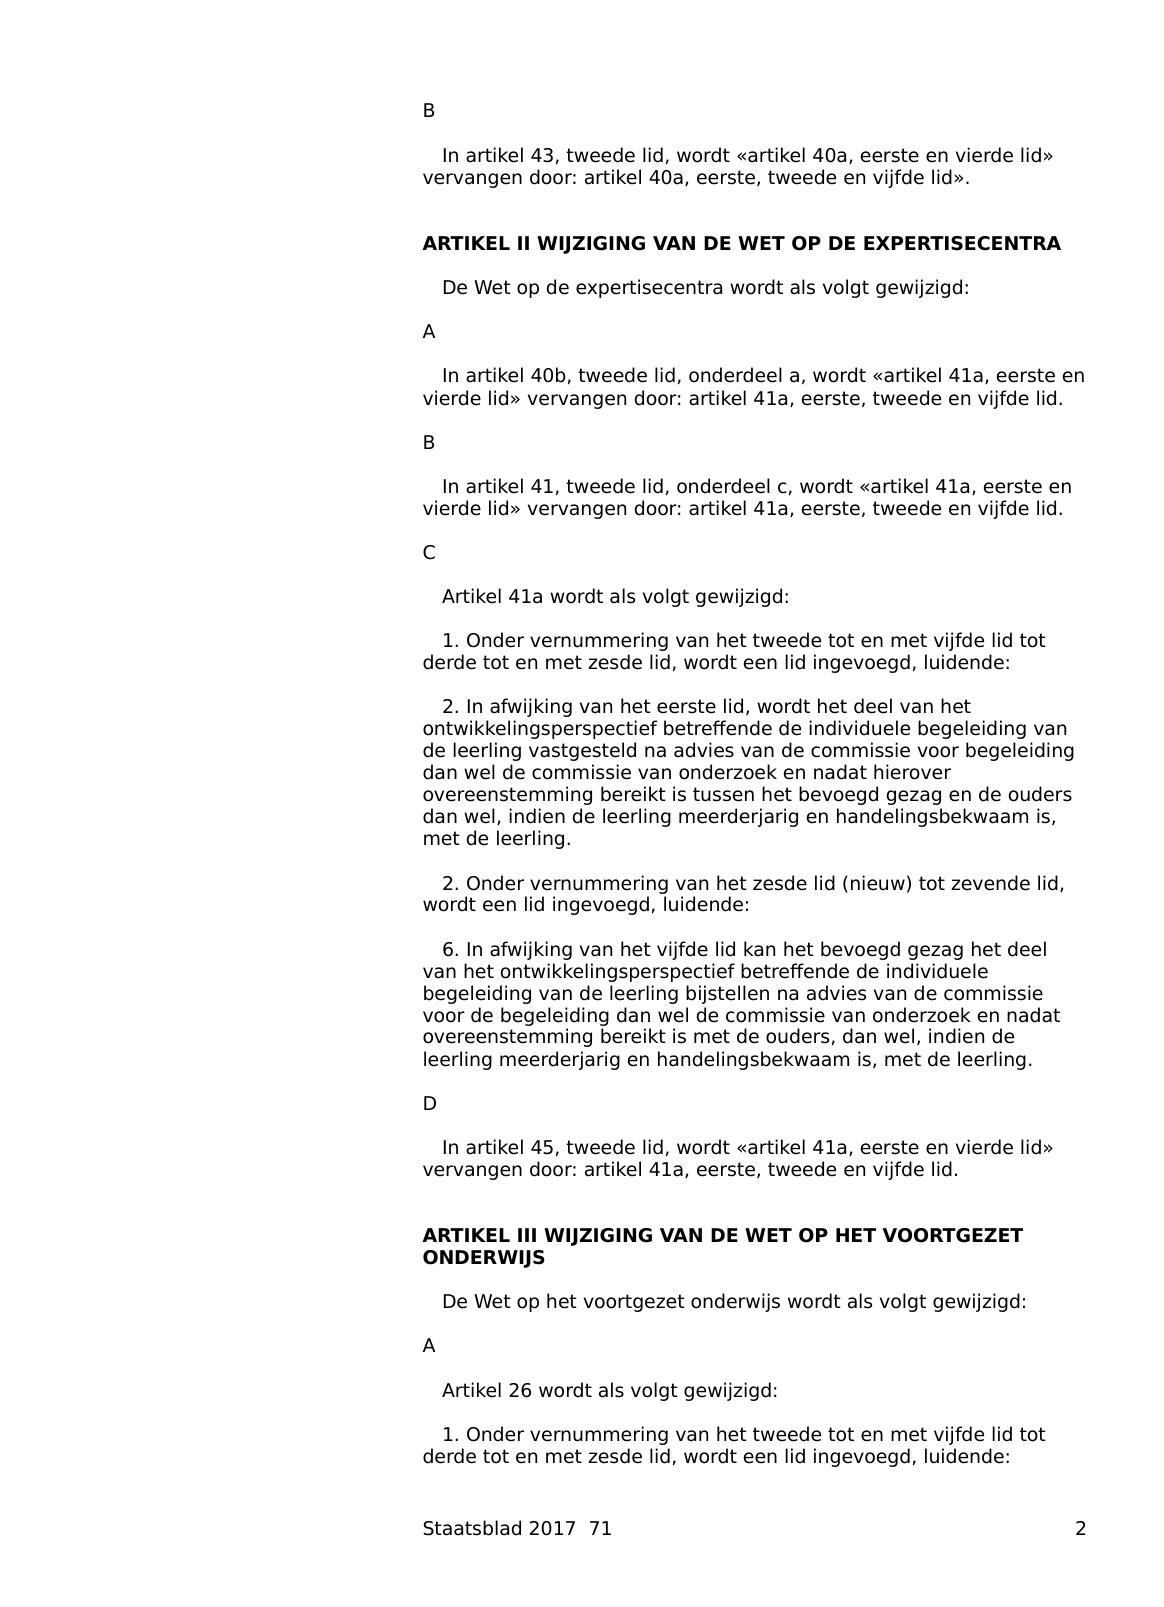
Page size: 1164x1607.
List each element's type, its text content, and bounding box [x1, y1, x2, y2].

text D [422, 1093, 1087, 1114]
text 2. Onder vernummering van het zesde lid (nieuw) tot zevende lid, wordt een lid ingevoegd, luidende: [422, 872, 1087, 916]
text B [422, 100, 1087, 122]
text C [422, 542, 1087, 564]
text De Wet op de expertisecentra wordt als volgt gewijzigd: [422, 277, 1087, 299]
text In artikel 41, tweede lid, onderdeel c, wordt «artikel 41a, eerste en vierde lid» vervangen door: artikel 41a, eerste, tweede en vijfde lid. [422, 476, 1087, 520]
text B [422, 432, 1087, 453]
text Artikel 41a wordt als volgt gewijzigd: [422, 586, 1087, 608]
subtitle ARTIKEL II WIJZIGING VAN DE WET OP DE EXPERTISECENTRA [422, 233, 1087, 255]
text A [422, 1335, 1087, 1357]
text In artikel 43, tweede lid, wordt «artikel 40a, eerste en vierde lid» vervangen door: artikel 40a, eerste, tweede en vijfde lid». [422, 144, 1087, 188]
text 1. Onder vernummering van het tweede tot en met vijfde lid tot derde tot en met zesde lid, wordt een lid ingevoegd, luidende: [422, 630, 1087, 674]
text Artikel 26 wordt als volgt gewijzigd: [422, 1379, 1087, 1402]
text 6. In afwijking van het vijfde lid kan het bevoegd gezag het deel van het ontwikkelingsperspectief betreffende de individuele begeleiding van de leerling bijstellen na advies van de commissie voor de begeleiding dan wel de commissie van onderzoek en nadat overeenstemming bereikt is met de ouders, dan wel, indien de leerling meerderjarig en handelingsbekwaam is, met de leerling. [422, 938, 1087, 1070]
subtitle ARTIKEL III WIJZIGING VAN DE WET OP HET VOORTGEZET ONDERWIJS [422, 1225, 1087, 1269]
text 2. In afwijking van het eerste lid, wordt het deel van het ontwikkelingsperspectief betreffende de individuele begeleiding van de leerling vastgesteld na advies van de commissie voor begeleiding dan wel de commissie van onderzoek en nadat hierover overeenstemming bereikt is tussen het bevoegd gezag en de ouders dan wel, indien de leerling meerderjarig en handelingsbekwaam is, met de leerling. [422, 696, 1087, 850]
text In artikel 40b, tweede lid, onderdeel a, wordt «artikel 41a, eerste en vierde lid» vervangen door: artikel 41a, eerste, tweede en vijfde lid. [422, 365, 1087, 409]
text A [422, 321, 1087, 343]
text 1. Onder vernummering van het tweede tot en met vijfde lid tot derde tot en met zesde lid, wordt een lid ingevoegd, luidende: [422, 1424, 1087, 1468]
text De Wet op het voortgezet onderwijs wordt als volgt gewijzigd: [422, 1291, 1087, 1313]
text In artikel 45, tweede lid, wordt «artikel 41a, eerste en vierde lid» vervangen door: artikel 41a, eerste, tweede en vijfde lid. [422, 1137, 1087, 1181]
